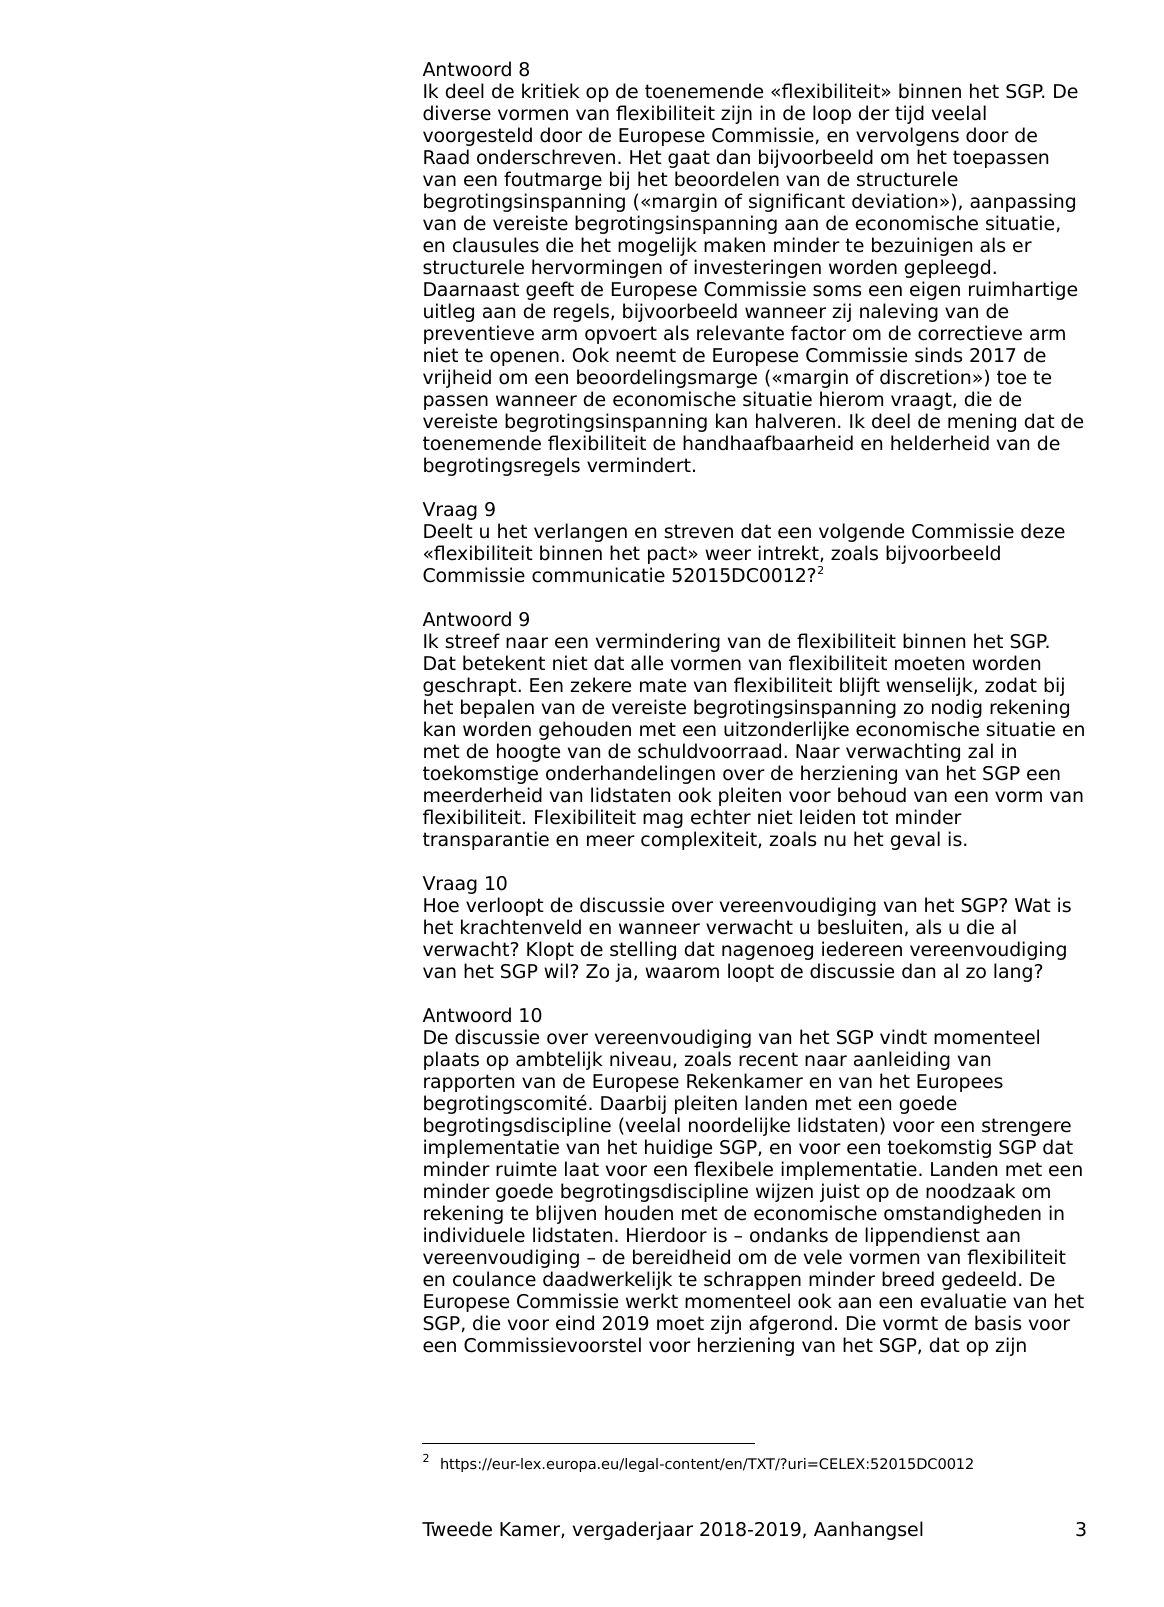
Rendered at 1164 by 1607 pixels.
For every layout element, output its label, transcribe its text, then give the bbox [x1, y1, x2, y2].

text Vraag 9 [422, 499, 1087, 521]
text Ik streef naar een vermindering van de flexibiliteit binnen het SGP. Dat betekent niet dat alle vormen van flexibiliteit moeten worden geschrapt. Een zekere mate van flexibiliteit blijft wenselijk, zodat bij het bepalen van de vereiste begrotingsinspanning zo nodig rekening kan worden gehouden met een uitzonderlijke economische situatie en met de hoogte van de schuldvoorraad. Naar verwachting zal in toekomstige onderhandelingen over de herziening van het SGP een meerderheid van lidstaten ook pleiten voor behoud van een vorm van flexibiliteit. Flexibiliteit mag echter niet leiden tot minder transparantie en meer complexiteit, zoals nu het geval is. [422, 631, 1087, 851]
text Vraag 10 [422, 873, 1087, 895]
text Ik deel de kritiek op de toenemende «flexibiliteit» binnen het SGP. De diverse vormen van flexibiliteit zijn in de loop der tijd veelal voorgesteld door de Europese Commissie, en vervolgens door de Raad onderschreven. Het gaat dan bijvoorbeeld om het toepassen van een foutmarge bij het beoordelen van de structurele begrotingsinspanning («margin of significant deviation»), aanpassing van de vereiste begrotingsinspanning aan de economische situatie, en clausules die het mogelijk maken minder te bezuinigen als er structurele hervormingen of investeringen worden gepleegd. Daarnaast geeft de Europese Commissie soms een eigen ruimhartige uitleg aan de regels, bijvoorbeeld wanneer zij naleving van de preventieve arm opvoert als relevante factor om de correctieve arm niet te openen. Ook neemt de Europese Commissie sinds 2017 de vrijheid om een beoordelingsmarge («margin of discretion») toe te passen wanneer de economische situatie hierom vraagt, die de vereiste begrotingsinspanning kan halveren. Ik deel de mening dat de toenemende flexibiliteit de handhaafbaarheid en helderheid van de begrotingsregels vermindert. [422, 81, 1087, 477]
text Antwoord 9 [422, 609, 1087, 631]
text Deelt u het verlangen en streven dat een volgende Commissie deze «flexibiliteit binnen het pact» weer intrekt, zoals bijvoorbeeld Commissie communicatie 52015DC0012? [422, 521, 1087, 587]
text De discussie over vereenvoudiging van het SGP vindt momenteel plaats op ambtelijk niveau, zoals recent naar aanleiding van rapporten van de Europese Rekenkamer en van het Europees begrotingscomité. Daarbij pleiten landen met een goede begrotingsdiscipline (veelal noordelijke lidstaten) voor een strengere implementatie van het huidige SGP, en voor een toekomstig SGP dat minder ruimte laat voor een flexibele implementatie. Landen met een minder goede begrotingsdiscipline wijzen juist op de noodzaak om rekening te blijven houden met de economische omstandigheden in individuele lidstaten. Hierdoor is – ondanks de lippendienst aan vereenvoudiging – de bereidheid om de vele vormen van flexibiliteit en coulance daadwerkelijk te schrappen minder breed gedeeld. De Europese Commissie werkt momenteel ook aan een evaluatie van het SGP, die voor eind 2019 moet zijn afgerond. Die vormt de basis voor een Commissievoorstel voor herziening van het SGP, dat op zijn [422, 1027, 1087, 1357]
text Antwoord 8 [422, 59, 1087, 81]
text Hoe verloopt de discussie over vereenvoudiging van het SGP? Wat is het krachtenveld en wanneer verwacht u besluiten, als u die al verwacht? Klopt de stelling dat nagenoeg iedereen vereenvoudiging van het SGP wil? Zo ja, waarom loopt de discussie dan al zo lang? [422, 895, 1087, 983]
text https://eur-lex.europa.eu/legal-content/en/TXT/?uri=CELEX:52015DC0012 [422, 1452, 1087, 1474]
text Antwoord 10 [422, 1005, 1087, 1027]
